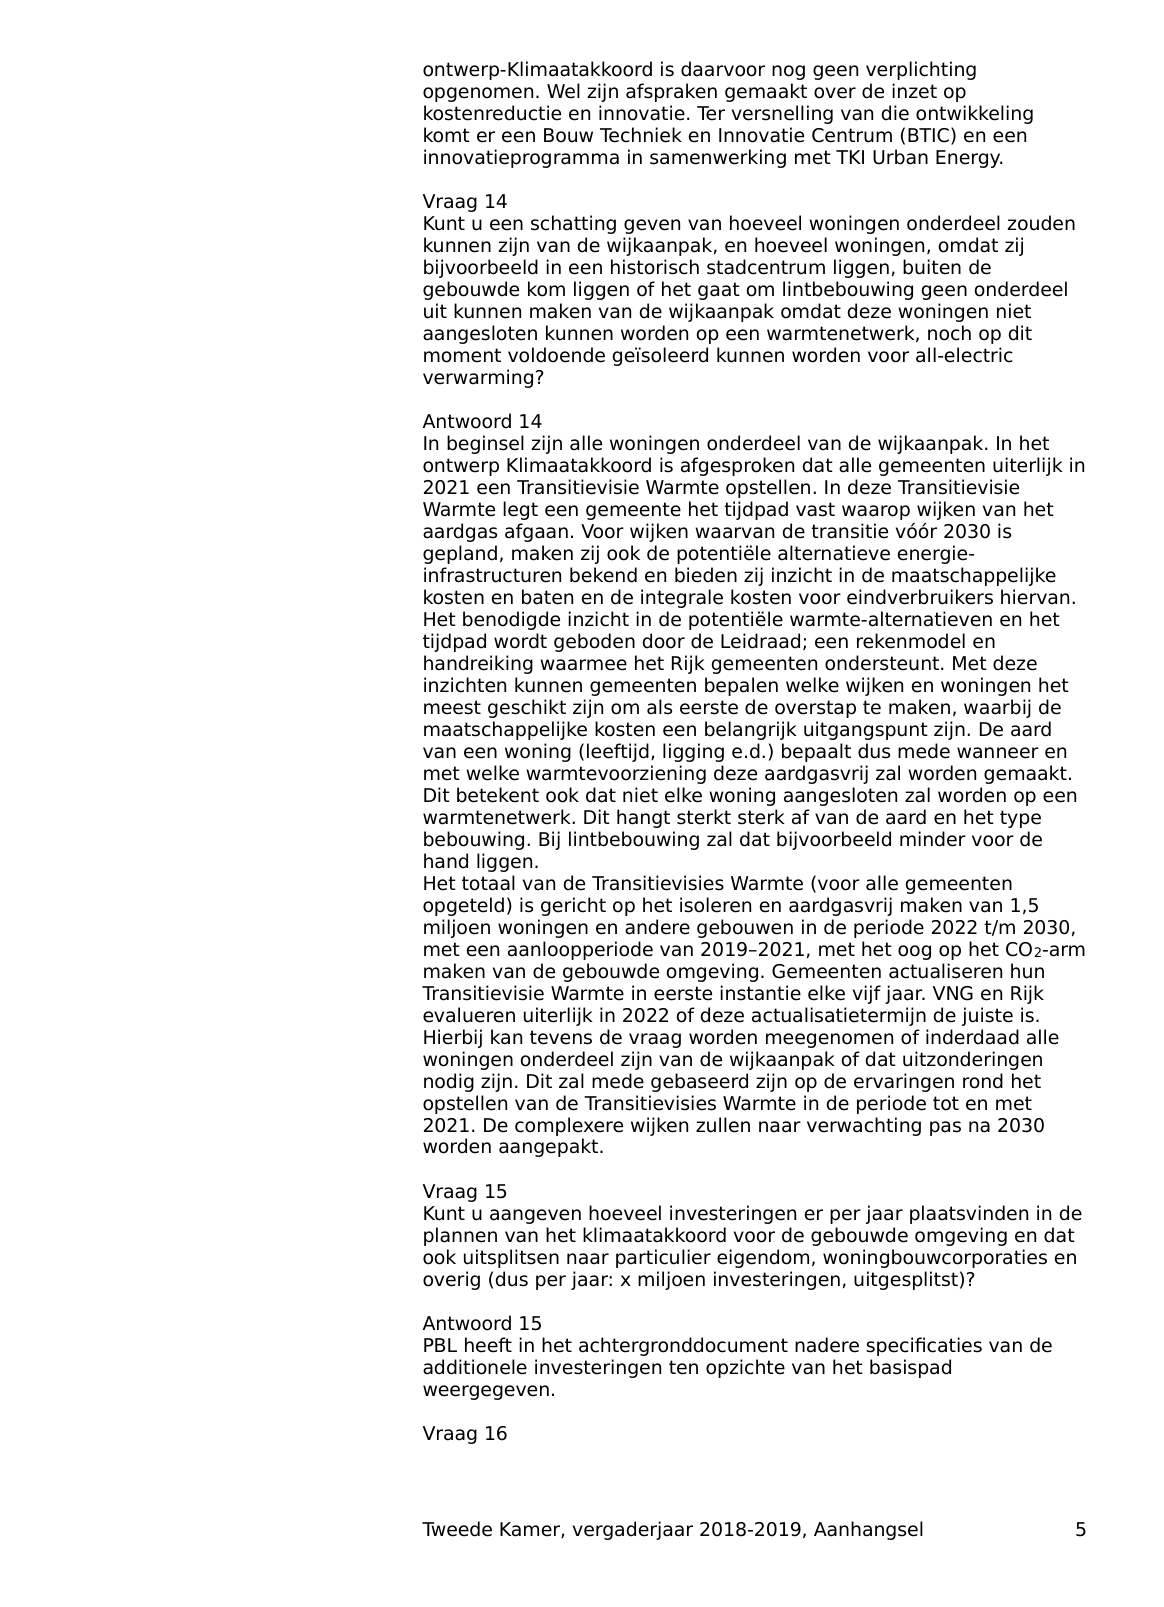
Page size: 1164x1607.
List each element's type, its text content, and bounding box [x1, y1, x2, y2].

text ontwerp-Klimaatakkoord is daarvoor nog geen verplichting opgenomen. Wel zijn afspraken gemaakt over de inzet op kostenreductie en innovatie. Ter versnelling van die ontwikkeling komt er een Bouw Techniek en Innovatie Centrum (BTIC) en een innovatieprogramma in samenwerking met TKI Urban Energy. [422, 59, 1087, 169]
text Antwoord 14 [422, 411, 1087, 433]
text Vraag 16 [422, 1423, 1087, 1445]
text Vraag 15 [422, 1181, 1087, 1203]
text Het totaal van de Transitievisies Warmte (voor alle gemeenten opgeteld) is gericht op het isoleren en aardgasvrij maken van 1,5 miljoen woningen en andere gebouwen in de periode 2022 t/m 2030, met een aanloopperiode van 2019–2021, met het oog op het CO2-arm maken van de gebouwde omgeving. Gemeenten actualiseren hun Transitievisie Warmte in eerste instantie elke vijf jaar. VNG en Rijk evalueren uiterlijk in 2022 of deze actualisatietermijn de juiste is. Hierbij kan tevens de vraag worden meegenomen of inderdaad alle woningen onderdeel zijn van de wijkaanpak of dat uitzonderingen nodig zijn. Dit zal mede gebaseerd zijn op de ervaringen rond het opstellen van de Transitievisies Warmte in de periode tot en met 2021. De complexere wijken zullen naar verwachting pas na 2030 worden aangepakt. [422, 873, 1087, 1158]
text Antwoord 15 [422, 1313, 1087, 1335]
text Kunt u aangeven hoeveel investeringen er per jaar plaatsvinden in de plannen van het klimaatakkoord voor de gebouwde omgeving en dat ook uitsplitsen naar particulier eigendom, woningbouwcorporaties en overig (dus per jaar: x miljoen investeringen, uitgesplitst)? [422, 1203, 1087, 1291]
text PBL heeft in het achtergronddocument nadere specificaties van de additionele investeringen ten opzichte van het basispad weergegeven. [422, 1335, 1087, 1401]
text Vraag 14 [422, 191, 1087, 213]
text In beginsel zijn alle woningen onderdeel van de wijkaanpak. In het ontwerp Klimaatakkoord is afgesproken dat alle gemeenten uiterlijk in 2021 een Transitievisie Warmte opstellen. In deze Transitievisie Warmte legt een gemeente het tijdpad vast waarop wijken van het aardgas afgaan. Voor wijken waarvan de transitie vóór 2030 is gepland, maken zij ook de potentiële alternatieve energie-infrastructuren bekend en bieden zij inzicht in de maatschappelijke kosten en baten en de integrale kosten voor eindverbruikers hiervan. Het benodigde inzicht in de potentiële warmte-alternatieven en het tijdpad wordt geboden door de Leidraad; een rekenmodel en handreiking waarmee het Rijk gemeenten ondersteunt. Met deze inzichten kunnen gemeenten bepalen welke wijken en woningen het meest geschikt zijn om als eerste de overstap te maken, waarbij de maatschappelijke kosten een belangrijk uitgangspunt zijn. De aard van een woning (leeftijd, ligging e.d.) bepaalt dus mede wanneer en met welke warmtevoorziening deze aardgasvrij zal worden gemaakt. Dit betekent ook dat niet elke woning aangesloten zal worden op een warmtenetwerk. Dit hangt sterkt sterk af van de aard en het type bebouwing. Bij lintbebouwing zal dat bijvoorbeeld minder voor de hand liggen. [422, 433, 1087, 873]
text Kunt u een schatting geven van hoeveel woningen onderdeel zouden kunnen zijn van de wijkaanpak, en hoeveel woningen, omdat zij bijvoorbeeld in een historisch stadcentrum liggen, buiten de gebouwde kom liggen of het gaat om lintbebouwing geen onderdeel uit kunnen maken van de wijkaanpak omdat deze woningen niet aangesloten kunnen worden op een warmtenetwerk, noch op dit moment voldoende geïsoleerd kunnen worden voor all-electric verwarming? [422, 213, 1087, 389]
